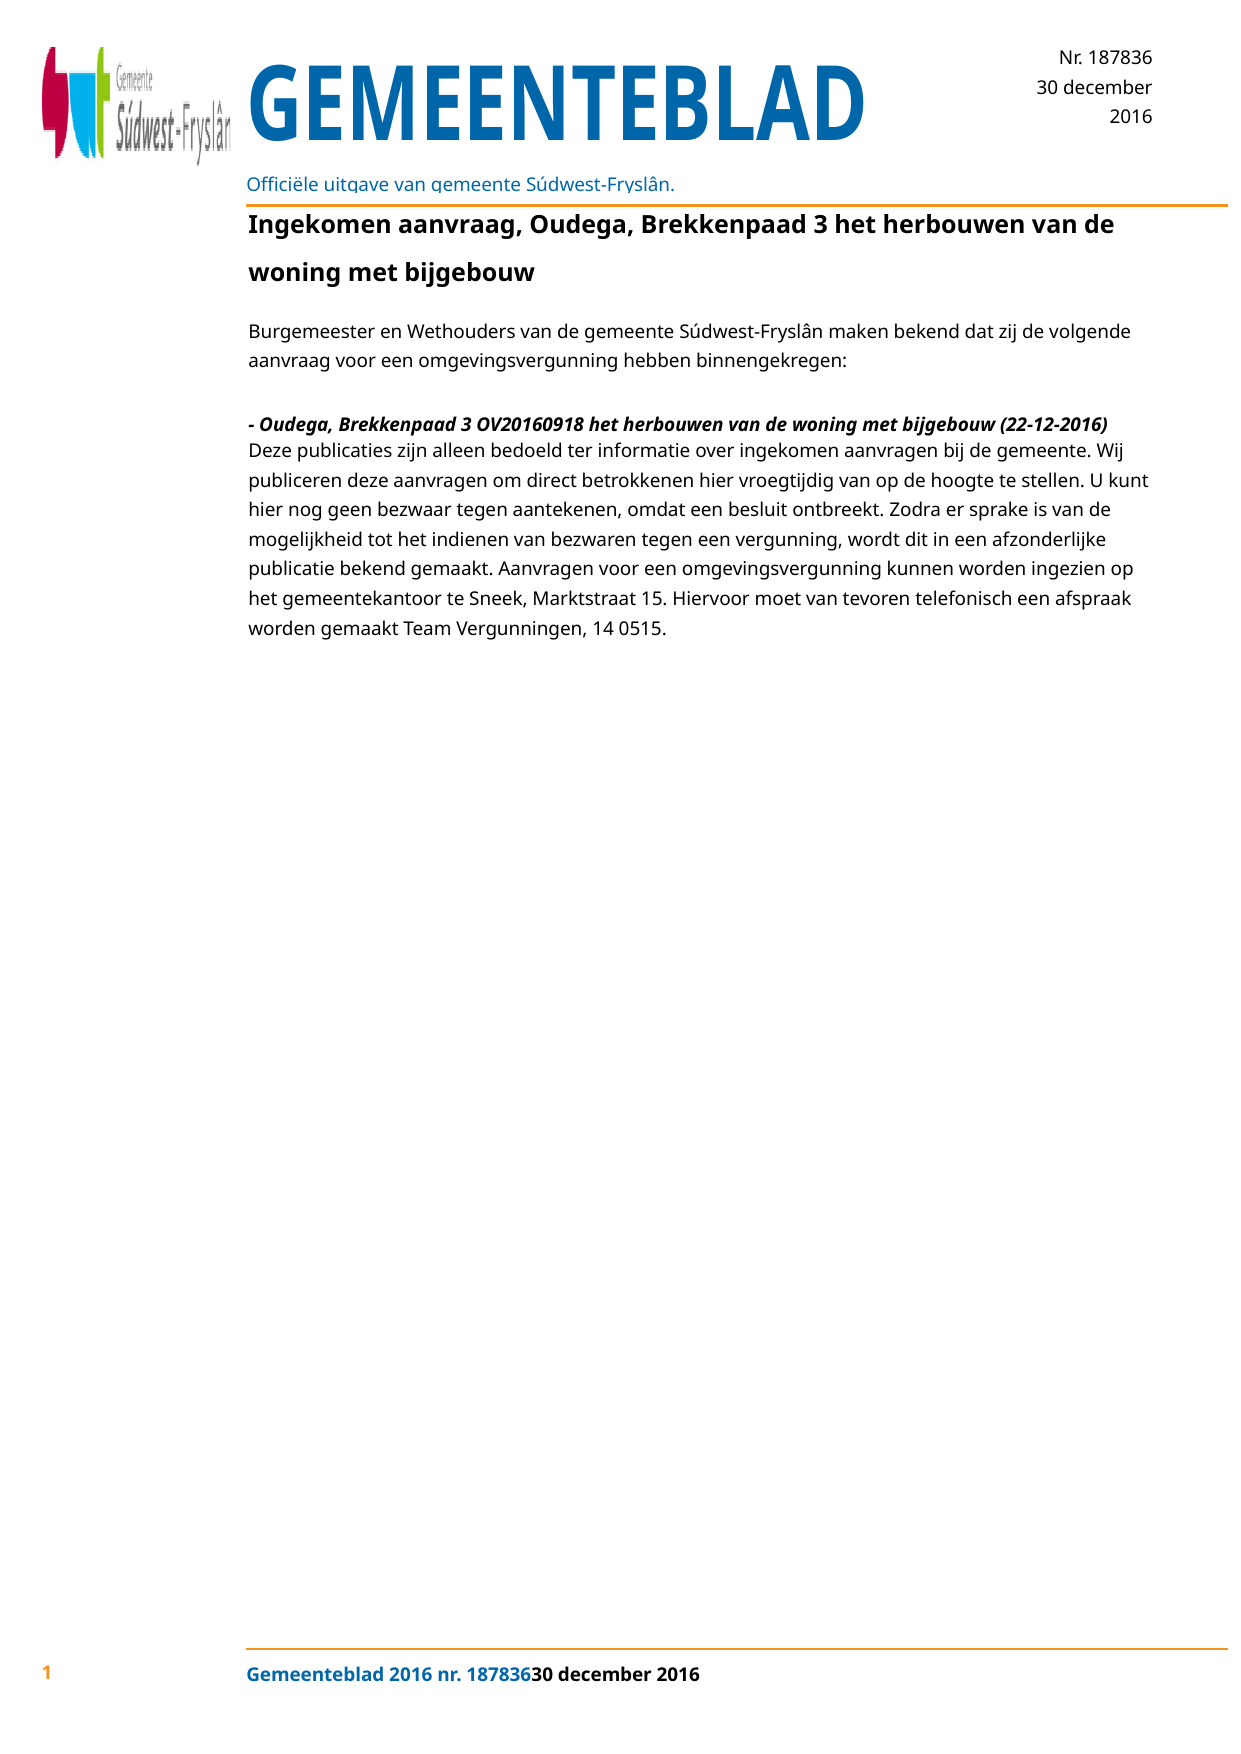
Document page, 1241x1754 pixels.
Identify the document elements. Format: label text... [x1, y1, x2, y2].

text Ingekomen aanvraag, Oudega, Brekkenpaad 3 het herbouwen van de woning met bijgebouw [248, 207, 1152, 288]
text Deze publicaties zijn alleen bedoeld ter informatie over ingekomen aanvragen bij de gemeente. Wij publiceren deze aanvragen om direct betrokkenen hier vroegtijdig van op de hoogte te stellen. U kunt hier nog geen bezwaar tegen aantekenen, omdat een besluit ontbreekt. Zodra er sprake is van de mogelijkheid tot het indienen van bezwaren tegen een vergunning, wordt dit in een afzonderlijke publicatie bekend gemaakt. Aanvragen voor een omgevingsvergunning kunnen worden ingezien op het gemeentekantoor te Sneek, Marktstraat 15. Hiervoor moet van tevoren telefonisch een afspraak worden gemaakt Team Vergunningen, 14 0515. [248, 437, 1152, 640]
text - Oudega, Brekkenpaad 3 OV20160918 het herbouwen van de woning met bijgebouw (22-12-2016) [248, 411, 1152, 437]
text Burgemeester en Wethouders van de gemeente Súdwest-Fryslân maken bekend dat zij de volgende aanvraag voor een omgevingsvergunning hebben binnengekregen: [248, 318, 1152, 373]
picture [41, 47, 231, 172]
